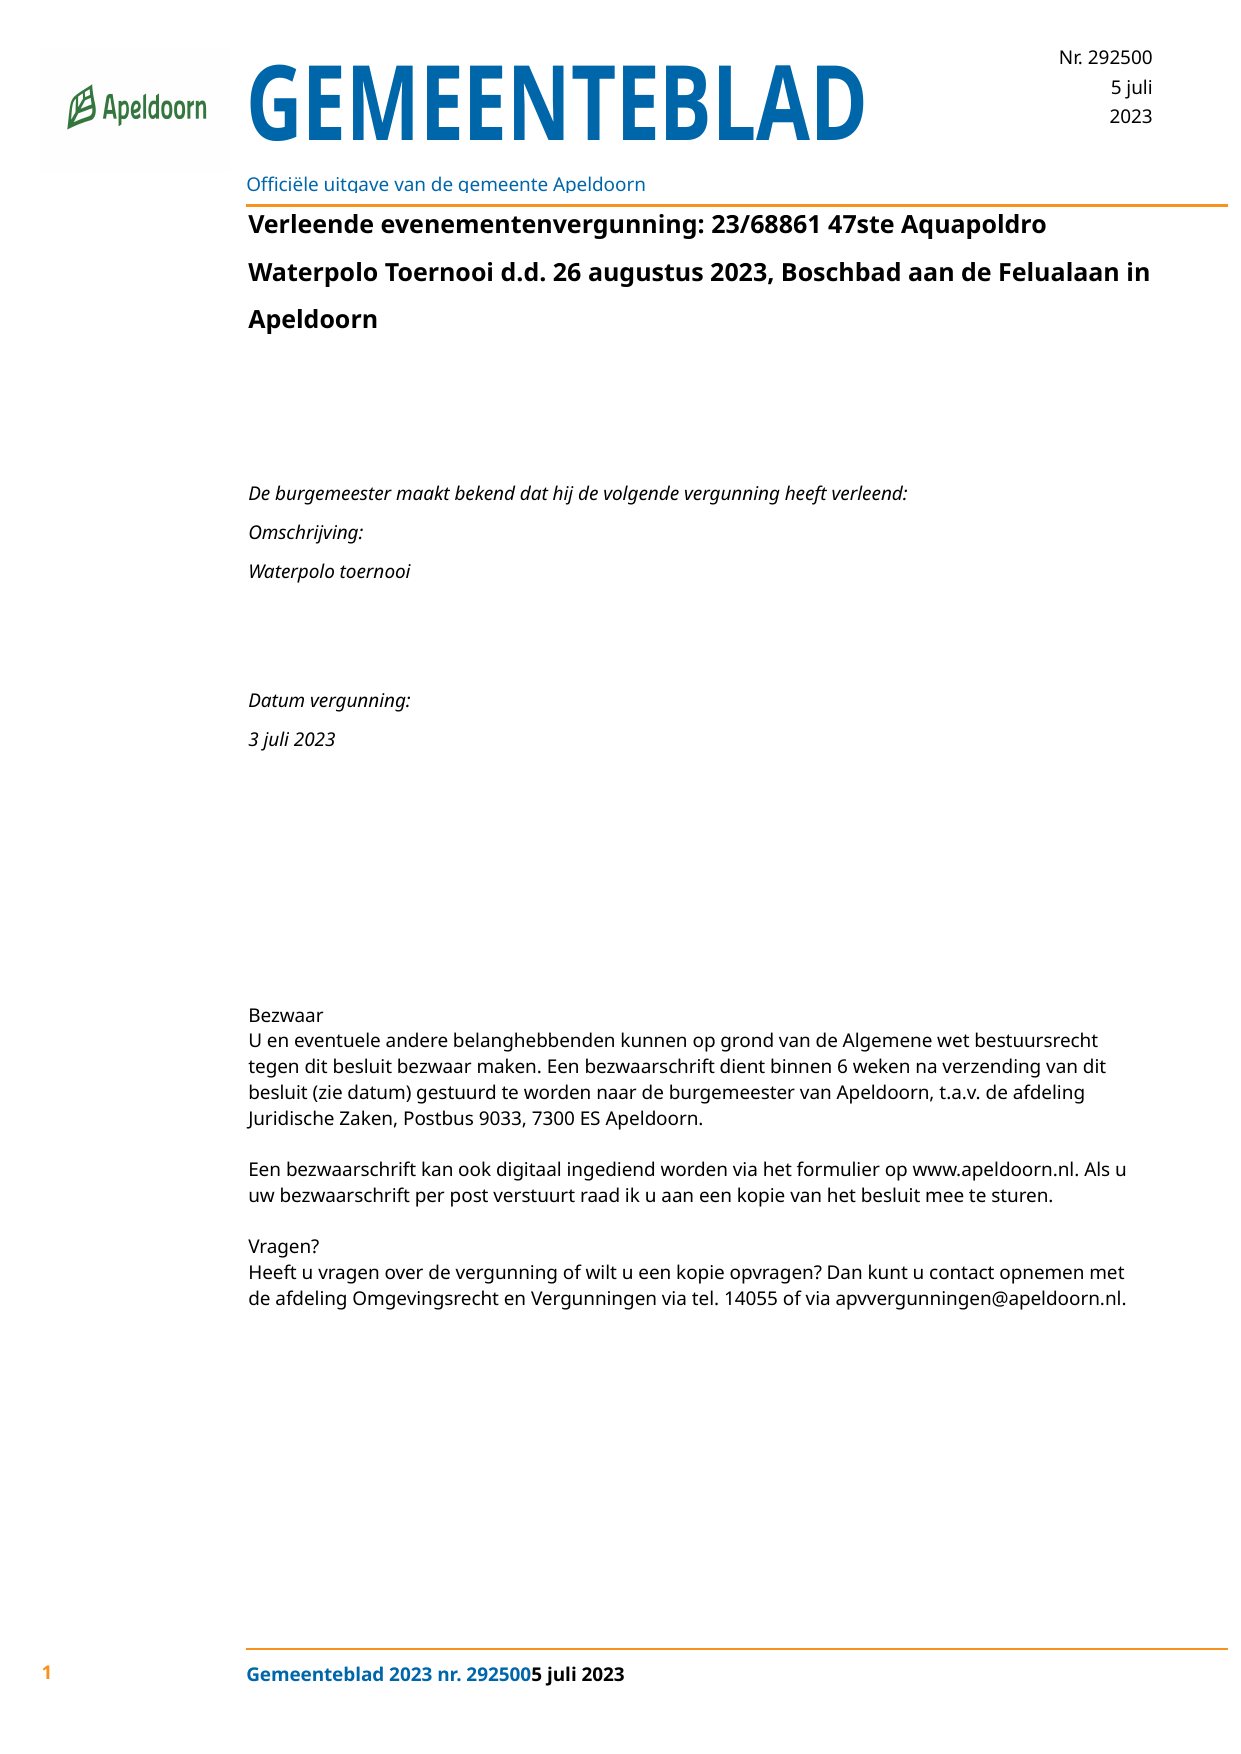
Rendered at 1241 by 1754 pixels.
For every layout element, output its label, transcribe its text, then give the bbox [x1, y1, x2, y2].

picture [41, 47, 231, 172]
text Verleende evenementenvergunning: 23/68861 47ste Aquapoldro Waterpolo Toernooi d.d. 26 augustus 2023, Boschbad aan de Felualaan in Apeldoorn [248, 207, 1152, 336]
text Bezwaar [248, 1002, 1152, 1028]
text Heeft u vragen over de vergunning of wilt u een kopie opvragen? Dan kunt u contact opnemen met de afdeling Omgevingsrecht en Vergunningen via tel. 14055 of via apvvergunningen@apeldoorn.nl. [248, 1259, 1152, 1311]
text Omschrijving: [248, 519, 1152, 545]
text Datum vergunning: [248, 687, 1152, 713]
text Waterpolo toernooi [248, 558, 1152, 584]
text De burgemeester maakt bekend dat hij de volgende vergunning heeft verleend: [248, 480, 1152, 506]
text Vragen? [248, 1233, 1152, 1259]
text U en eventuele andere belanghebbenden kunnen op grond van de Algemene wet bestuursrecht tegen dit besluit bezwaar maken. Een bezwaarschrift dient binnen 6 weken na verzending van dit besluit (zie datum) gestuurd te worden naar de burgemeester van Apeldoorn, t.a.v. de afdeling Juridische Zaken, Postbus 9033, 7300 ES Apeldoorn. [248, 1028, 1152, 1131]
text 3 juli 2023 [248, 727, 1152, 752]
text Een bezwaarschrift kan ook digitaal ingediend worden via het formulier op www.apeldoorn.nl. Als u uw bezwaarschrift per post verstuurt raad ik u aan een kopie van het besluit mee te sturen. [248, 1156, 1152, 1208]
